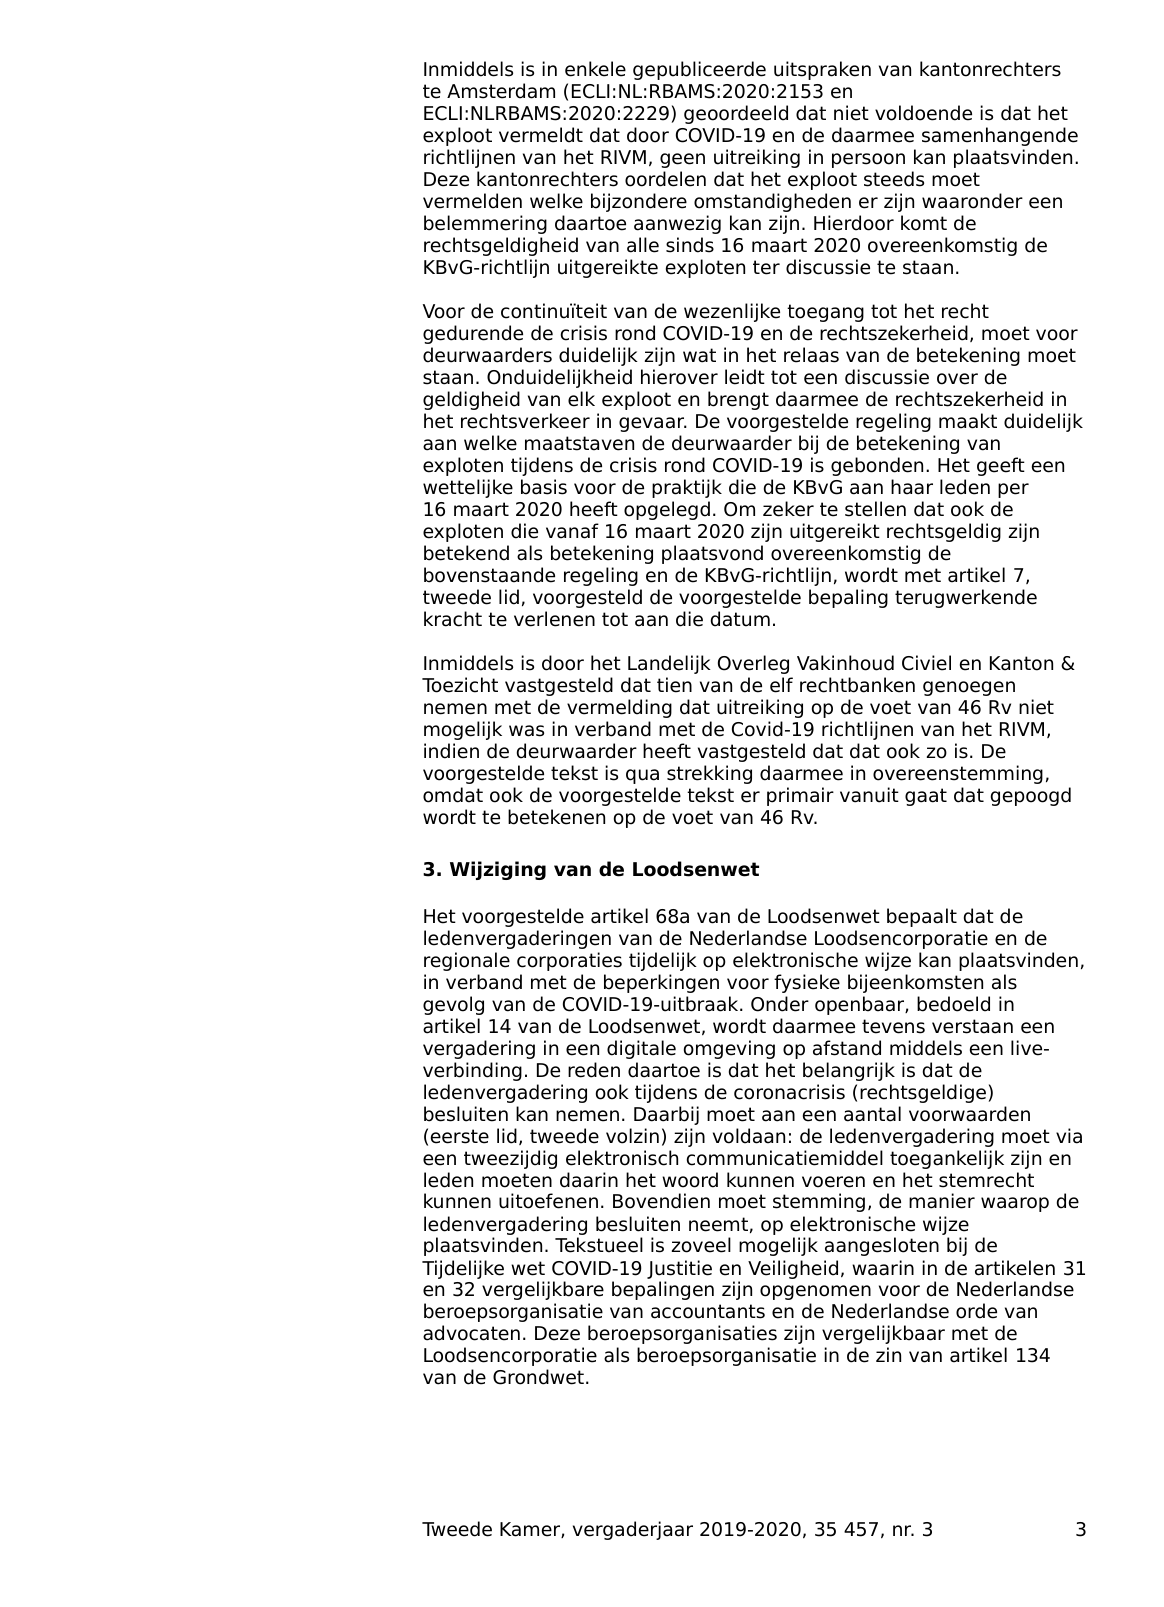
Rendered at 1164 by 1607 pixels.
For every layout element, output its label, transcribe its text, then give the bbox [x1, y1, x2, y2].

text Inmiddels is in enkele gepubliceerde uitspraken van kantonrechters te Amsterdam (ECLI:NL:RBAMS:2020:2153 en ECLI:NLRBAMS:2020:2229) geoordeeld dat niet voldoende is dat het exploot vermeldt dat door COVID-19 en de daarmee samenhangende richtlijnen van het RIVM, geen uitreiking in persoon kan plaatsvinden. Deze kantonrechters oordelen dat het exploot steeds moet vermelden welke bijzondere omstandigheden er zijn waaronder een belemmering daartoe aanwezig kan zijn. Hierdoor komt de rechtsgeldigheid van alle sinds 16 maart 2020 overeenkomstig de KBvG-richtlijn uitgereikte exploten ter discussie te staan. [422, 59, 1087, 279]
subtitle 3. Wijziging van de Loodsenwet [422, 859, 1087, 881]
text Het voorgestelde artikel 68a van de Loodsenwet bepaalt dat de ledenvergaderingen van de Nederlandse Loodsencorporatie en de regionale corporaties tijdelijk op elektronische wijze kan plaatsvinden, in verband met de beperkingen voor fysieke bijeenkomsten als gevolg van de COVID-19-uitbraak. Onder openbaar, bedoeld in artikel 14 van de Loodsenwet, wordt daarmee tevens verstaan een vergadering in een digitale omgeving op afstand middels een live-verbinding. De reden daartoe is dat het belangrijk is dat de ledenvergadering ook tijdens de coronacrisis (rechtsgeldige) besluiten kan nemen. Daarbij moet aan een aantal voorwaarden (eerste lid, tweede volzin) zijn voldaan: de ledenvergadering moet via een tweezijdig elektronisch communicatiemiddel toegankelijk zijn en leden moeten daarin het woord kunnen voeren en het stemrecht kunnen uitoefenen. Bovendien moet stemming, de manier waarop de ledenvergadering besluiten neemt, op elektronische wijze plaatsvinden. Tekstueel is zoveel mogelijk aangesloten bij de Tijdelijke wet COVID-19 Justitie en Veiligheid, waarin in de artikelen 31 en 32 vergelijkbare bepalingen zijn opgenomen voor de Nederlandse beroepsorganisatie van accountants en de Nederlandse orde van advocaten. Deze beroepsorganisaties zijn vergelijkbaar met de Loodsencorporatie als beroepsorganisatie in de zin van artikel 134 van de Grondwet. [422, 906, 1087, 1389]
text Voor de continuïteit van de wezenlijke toegang tot het recht gedurende de crisis rond COVID-19 en de rechtszekerheid, moet voor deurwaarders duidelijk zijn wat in het relaas van de betekening moet staan. Onduidelijkheid hierover leidt tot een discussie over de geldigheid van elk exploot en brengt daarmee de rechtszekerheid in het rechtsverkeer in gevaar. De voorgestelde regeling maakt duidelijk aan welke maatstaven de deurwaarder bij de betekening van exploten tijdens de crisis rond COVID-19 is gebonden. Het geeft een wettelijke basis voor de praktijk die de KBvG aan haar leden per 16 maart 2020 heeft opgelegd. Om zeker te stellen dat ook de exploten die vanaf 16 maart 2020 zijn uitgereikt rechtsgeldig zijn betekend als betekening plaatsvond overeenkomstig de bovenstaande regeling en de KBvG-richtlijn, wordt met artikel 7, tweede lid, voorgesteld de voorgestelde bepaling terugwerkende kracht te verlenen tot aan die datum. [422, 301, 1087, 631]
text Inmiddels is door het Landelijk Overleg Vakinhoud Civiel en Kanton & Toezicht vastgesteld dat tien van de elf rechtbanken genoegen nemen met de vermelding dat uitreiking op de voet van 46 Rv niet mogelijk was in verband met de Covid-19 richtlijnen van het RIVM, indien de deurwaarder heeft vastgesteld dat dat ook zo is. De voorgestelde tekst is qua strekking daarmee in overeenstemming, omdat ook de voorgestelde tekst er primair vanuit gaat dat gepoogd wordt te betekenen op de voet van 46 Rv. [422, 653, 1087, 829]
